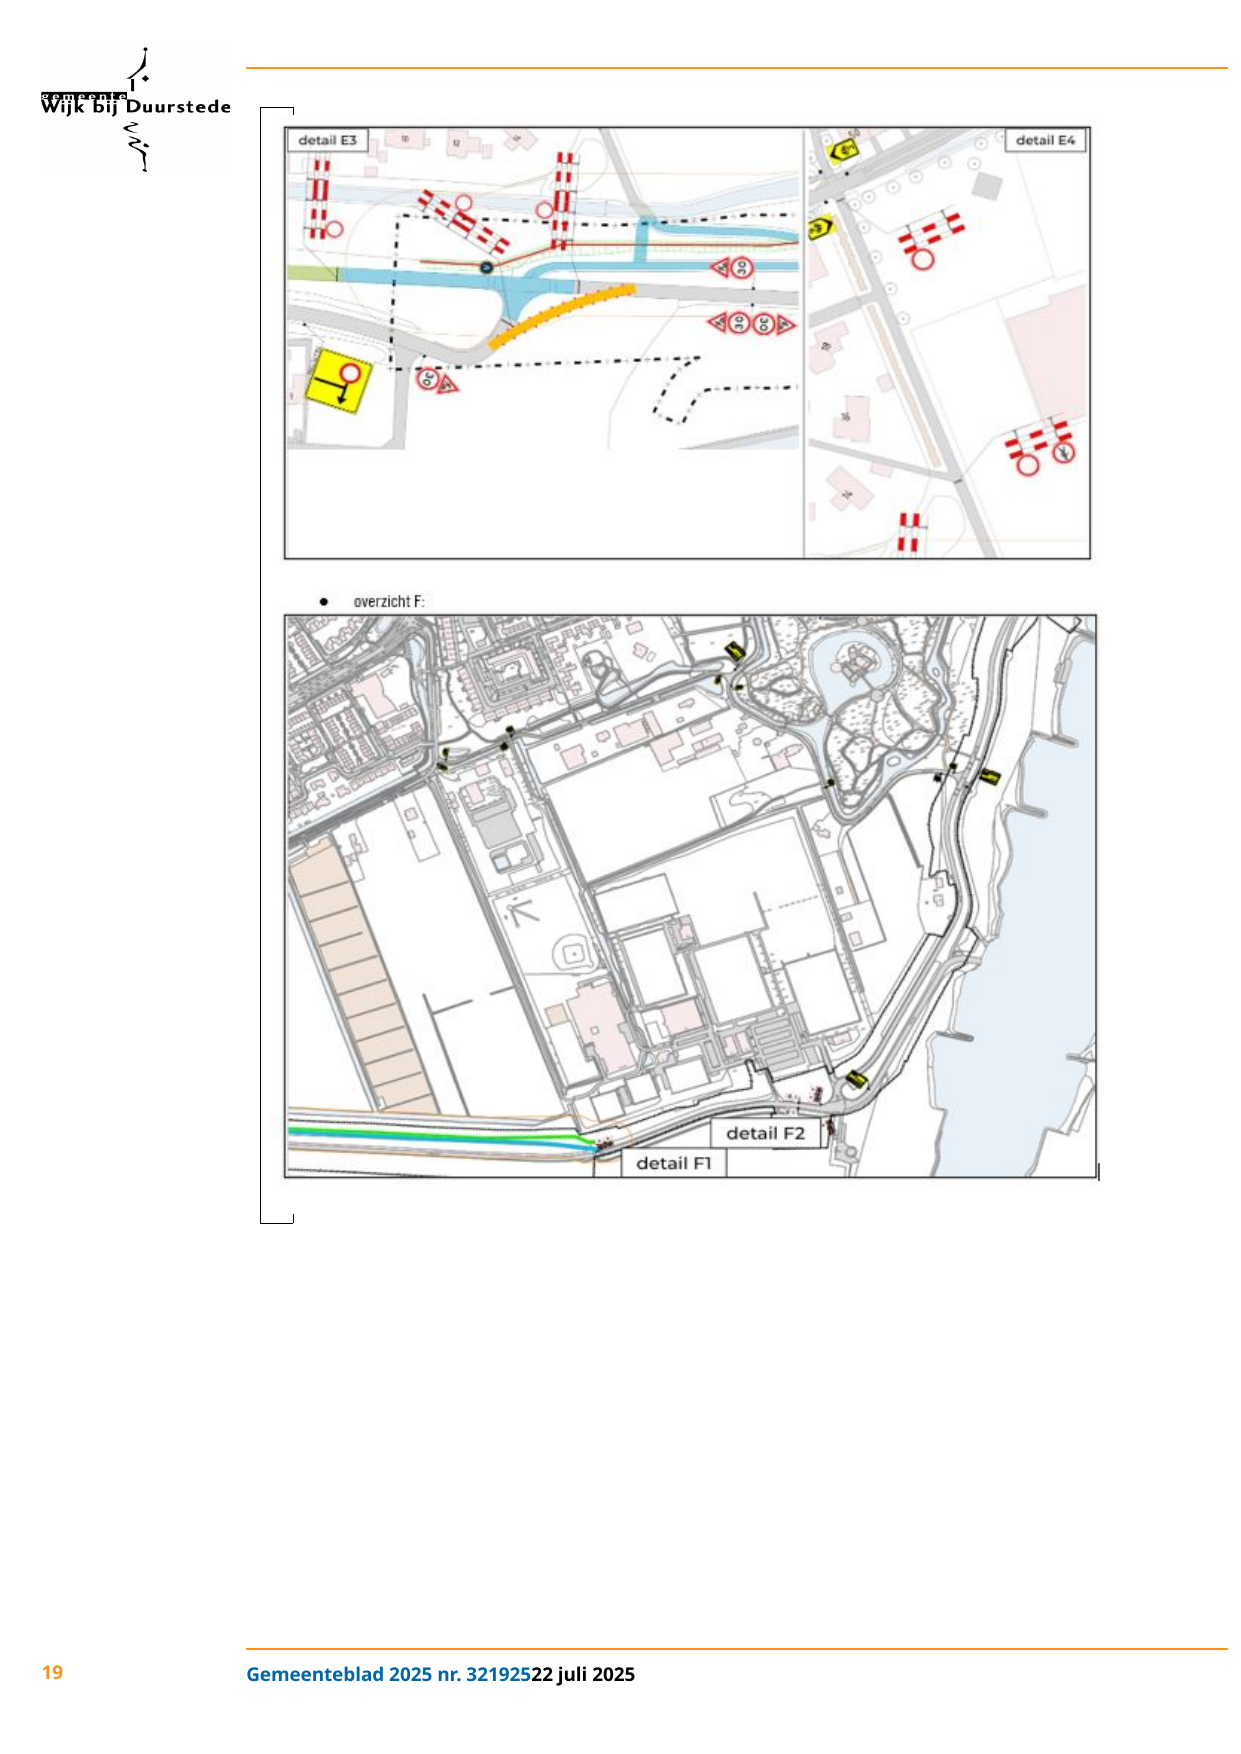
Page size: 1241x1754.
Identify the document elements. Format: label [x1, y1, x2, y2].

picture [268, 115, 1155, 1214]
picture [41, 47, 231, 172]
